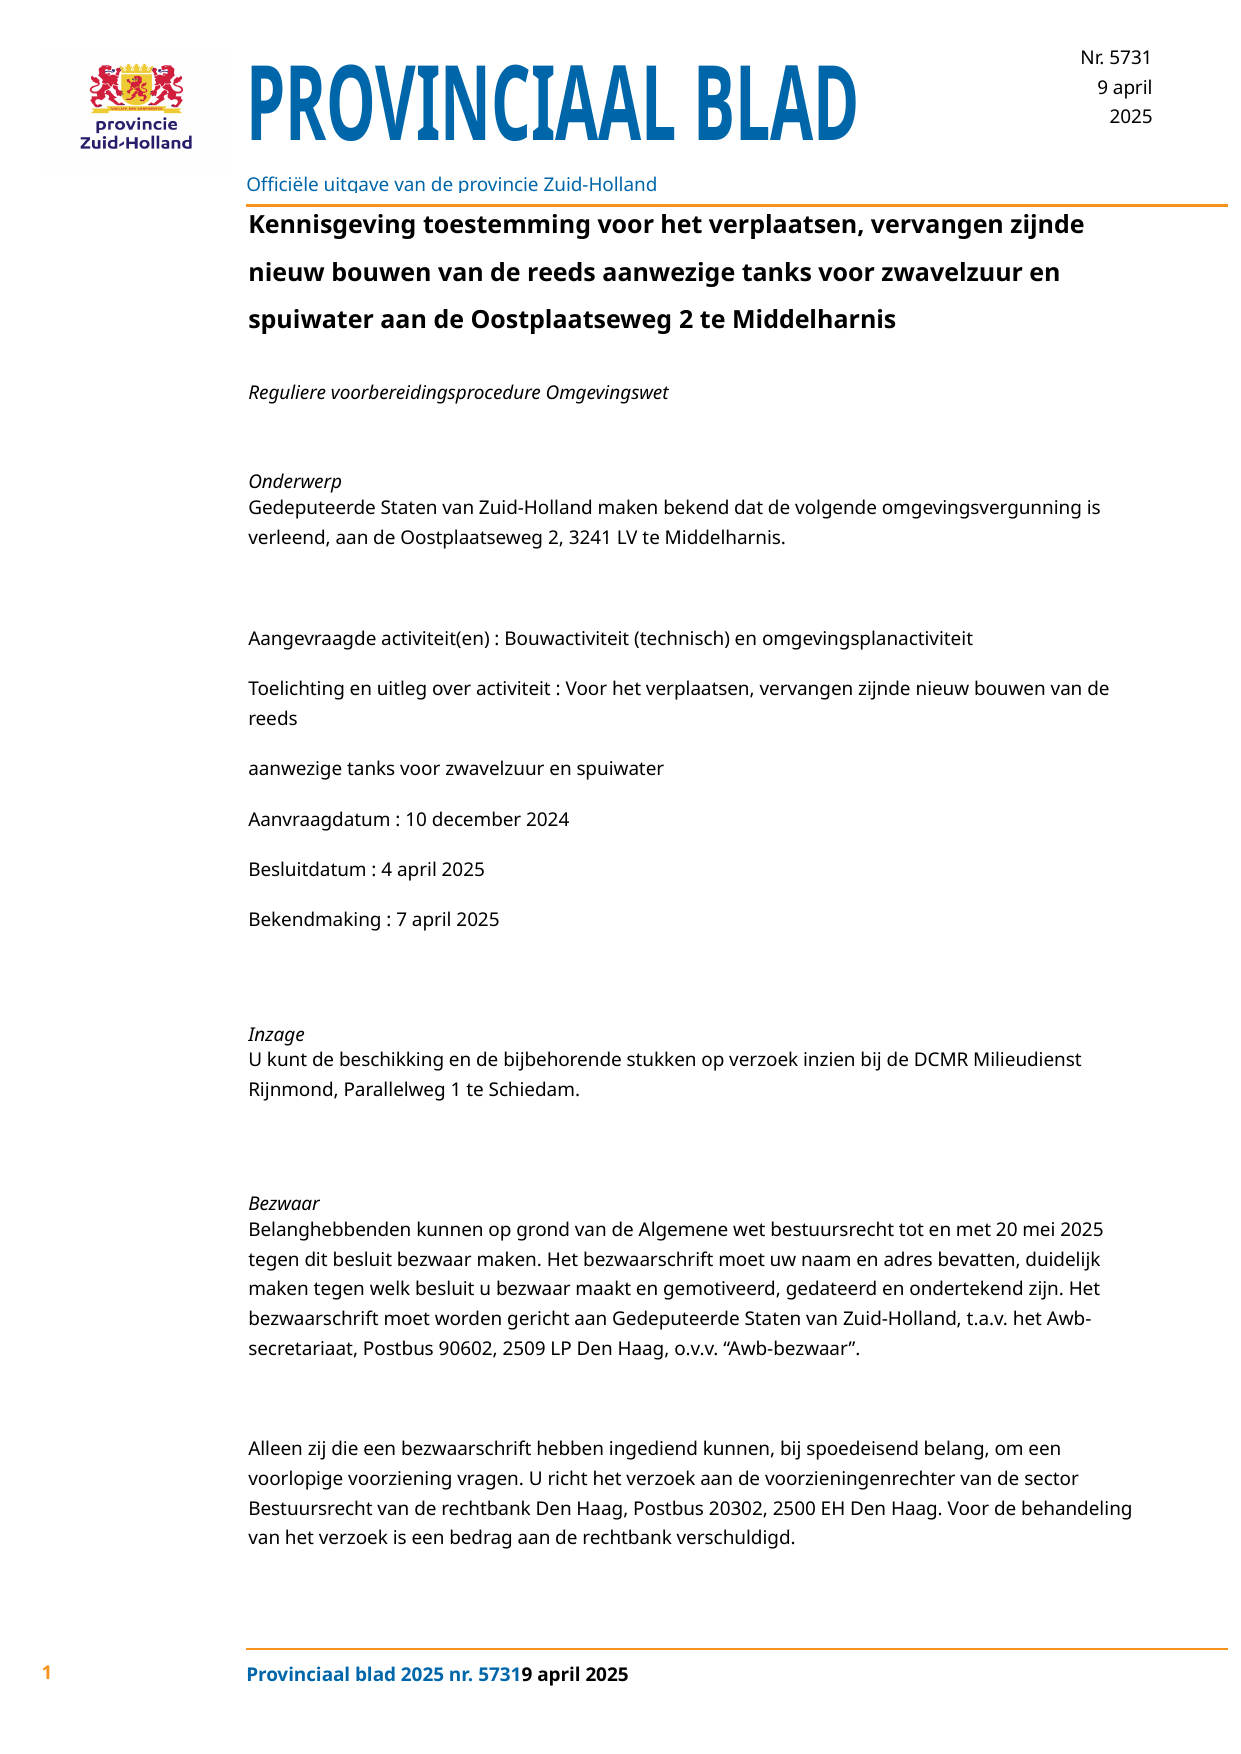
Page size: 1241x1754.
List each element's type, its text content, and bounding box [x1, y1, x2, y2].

text Bekendmaking : 7 april 2025 [248, 907, 1152, 932]
text Onderwerp [248, 469, 1152, 494]
text Besluitdatum : 4 april 2025 [248, 856, 1152, 882]
text Aanvraagdatum : 10 december 2024 [248, 806, 1152, 831]
text Gedeputeerde Staten van Zuid-Holland maken bekend dat de volgende omgevingsvergunning is verleend, aan de Oostplaatseweg 2, 3241 LV te Middelharnis. [248, 494, 1152, 550]
text U kunt de beschikking en de bijbehorende stukken op verzoek inzien bij de DCMR Milieudienst Rijnmond, Parallelweg 1 te Schiedam. [248, 1047, 1152, 1102]
text Belanghebbenden kunnen op grond van de Algemene wet bestuursrecht tot en met 20 mei 2025 tegen dit besluit bezwaar maken. Het bezwaarschrift moet uw naam en adres bevatten, duidelijk maken tegen welk besluit u bezwaar maakt en gemotiveerd, gedateerd en ondertekend zijn. Het bezwaarschrift moet worden gericht aan Gedeputeerde Staten van Zuid-Holland, t.a.v. het Awb-secretariaat, Postbus 90602, 2509 LP Den Haag, o.v.v. “Awb-bezwaar”. [248, 1216, 1152, 1360]
text Toelichting en uitleg over activiteit : Voor het verplaatsen, vervangen zijnde nieuw bouwen van de reeds [248, 675, 1152, 731]
text Alleen zij die een bezwaarschrift hebben ingediend kunnen, bij spoedeisend belang, om een voorlopige voorziening vragen. U richt het verzoek aan de voorzieningenrechter van de sector Bestuursrecht van de rechtbank Den Haag, Postbus 20302, 2500 EH Den Haag. Voor de behandeling van het verzoek is een bedrag aan de rechtbank verschuldigd. [248, 1436, 1152, 1550]
text Inzage [248, 1021, 1152, 1047]
text aanwezige tanks voor zwavelzuur en spuiwater [248, 755, 1152, 781]
text Bezwaar [248, 1191, 1152, 1216]
picture [41, 47, 231, 172]
text Reguliere voorbereidingsprocedure Omgevingswet [248, 379, 1152, 405]
text Kennisgeving toestemming voor het verplaatsen, vervangen zijnde nieuw bouwen van de reeds aanwezige tanks voor zwavelzuur en spuiwater aan de Oostplaatseweg 2 te Middelharnis [248, 207, 1152, 336]
text Aangevraagde activiteit(en) : Bouwactiviteit (technisch) en omgevingsplanactiviteit [248, 625, 1152, 651]
